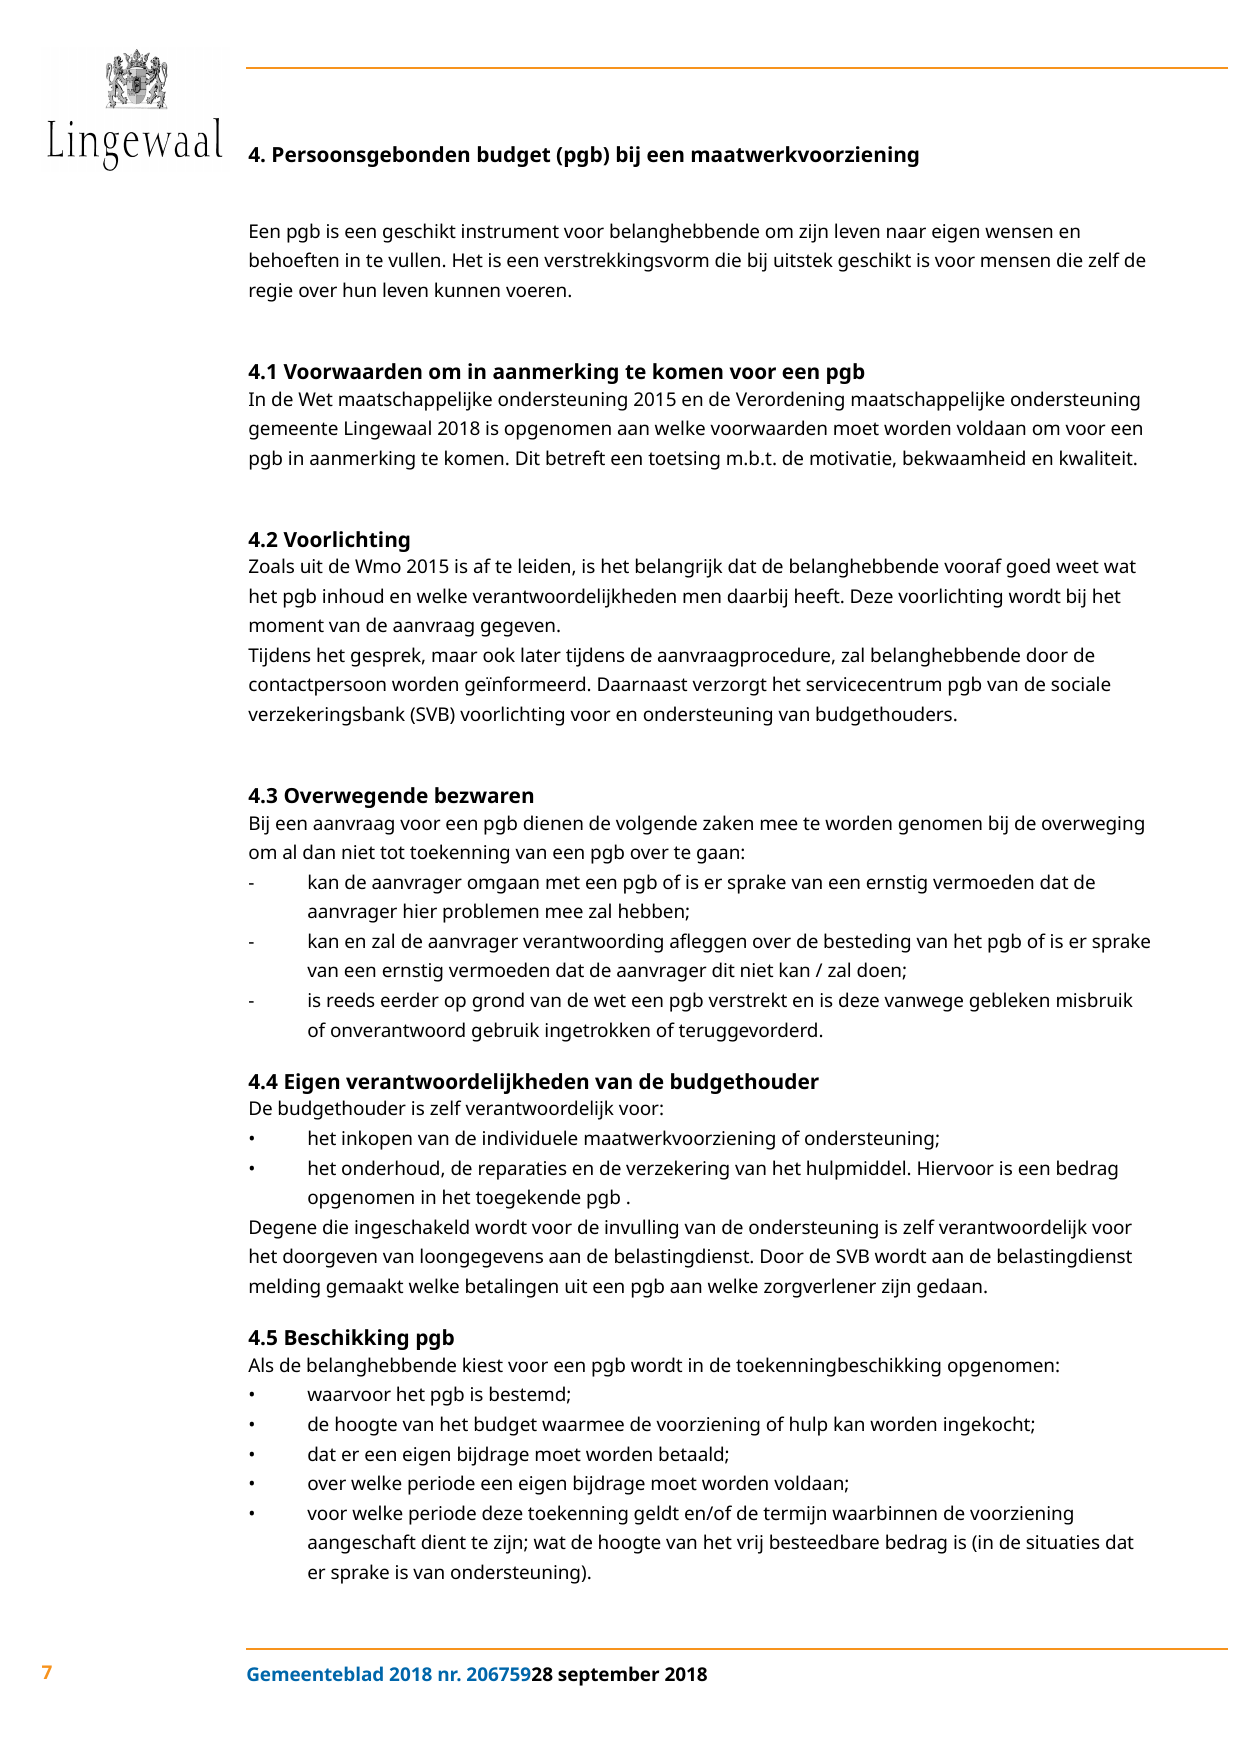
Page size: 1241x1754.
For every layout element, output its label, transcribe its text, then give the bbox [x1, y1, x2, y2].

list voor welke periode deze toekenning geldt en/of de termijn waarbinnen de voorziening aangeschaft dient te zijn; wat de hoogte van het vrij besteedbare bedrag is (in de situaties dat er sprake is van ondersteuning). [248, 1500, 1152, 1585]
text 4.5 Beschikking pgb [248, 1323, 1152, 1352]
list is reeds eerder op grond van de wet een pgb verstrekt en is deze vanwege gebleken misbruik of onverantwoord gebruik ingetrokken of teruggevorderd. [248, 987, 1152, 1042]
text 4.1 Voorwaarden om in aanmerking te komen voor een pgb [248, 357, 1152, 386]
text Zoals uit de Wmo 2015 is af te leiden, is het belangrijk dat de belanghebbende vooraf goed weet wat het pgb inhoud en welke verantwoordelijkheden men daarbij heeft. Deze voorlichting wordt bij het moment van de aanvraag gegeven. [248, 553, 1152, 638]
list kan en zal de aanvrager verantwoording afleggen over de besteding van het pgb of is er sprake van een ernstig vermoeden dat de aanvrager dit niet kan / zal doen; [248, 928, 1152, 983]
text Bij een aanvraag voor een pgb dienen de volgende zaken mee te worden genomen bij de overweging om al dan niet tot toekenning van een pgb over te gaan: [248, 810, 1152, 865]
list kan de aanvrager omgaan met een pgb of is er sprake van een ernstig vermoeden dat de aanvrager hier problemen mee zal hebben; [248, 869, 1152, 924]
list over welke periode een eigen bijdrage moet worden voldaan; [248, 1470, 1152, 1496]
list de hoogte van het budget waarmee de voorziening of hulp kan worden ingekocht; [248, 1411, 1152, 1437]
text 4.2 Voorlichting [248, 525, 1152, 553]
text Als de belanghebbende kiest voor een pgb wordt in de toekenningbeschikking opgenomen: [248, 1352, 1152, 1378]
list waarvoor het pgb is bestemd; [248, 1382, 1152, 1407]
text Een pgb is een geschikt instrument voor belanghebbende om zijn leven naar eigen wensen en behoeften in te vullen. Het is een verstrekkingsvorm die bij uitstek geschikt is voor mensen die zelf de regie over hun leven kunnen voeren. [248, 218, 1152, 303]
list het inkopen van de individuele maatwerkvoorziening of ondersteuning; [248, 1125, 1152, 1151]
text 4.3 Overwegende bezwaren [248, 781, 1152, 810]
text De budgethouder is zelf verantwoordelijk voor: [248, 1096, 1152, 1121]
text Tijdens het gesprek, maar ook later tijdens de aanvraagprocedure, zal belanghebbende door de contactpersoon worden geïnformeerd. Daarnaast verzorgt het servicecentrum pgb van de sociale verzekeringsbank (SVB) voorlichting voor en ondersteuning van budgethouders. [248, 642, 1152, 727]
text In de Wet maatschappelijke ondersteuning 2015 en de Verordening maatschappelijke ondersteuning gemeente Lingewaal 2018 is opgenomen aan welke voorwaarden moet worden voldaan om voor een pgb in aanmerking te komen. Dit betreft een toetsing m.b.t. de motivatie, bekwaamheid en kwaliteit. [248, 386, 1152, 471]
text Degene die ingeschakeld wordt voor de invulling van de ondersteuning is zelf verantwoordelijk voor het doorgeven van loongegevens aan de belastingdienst. Door de SVB wordt aan de belastingdienst melding gemaakt welke betalingen uit een pgb aan welke zorgverlener zijn gedaan. [248, 1214, 1152, 1299]
list dat er een eigen bijdrage moet worden betaald; [248, 1441, 1152, 1466]
list het onderhoud, de reparaties en de verzekering van het hulpmiddel. Hiervoor is een bedrag opgenomen in het toegekende pgb . [248, 1155, 1152, 1210]
text 4. Persoonsgebonden budget (pgb) bij een maatwerkvoorziening [248, 140, 1152, 169]
text 4.4 Eigen verantwoordelijkheden van de budgethouder [248, 1067, 1152, 1096]
picture [41, 47, 231, 172]
